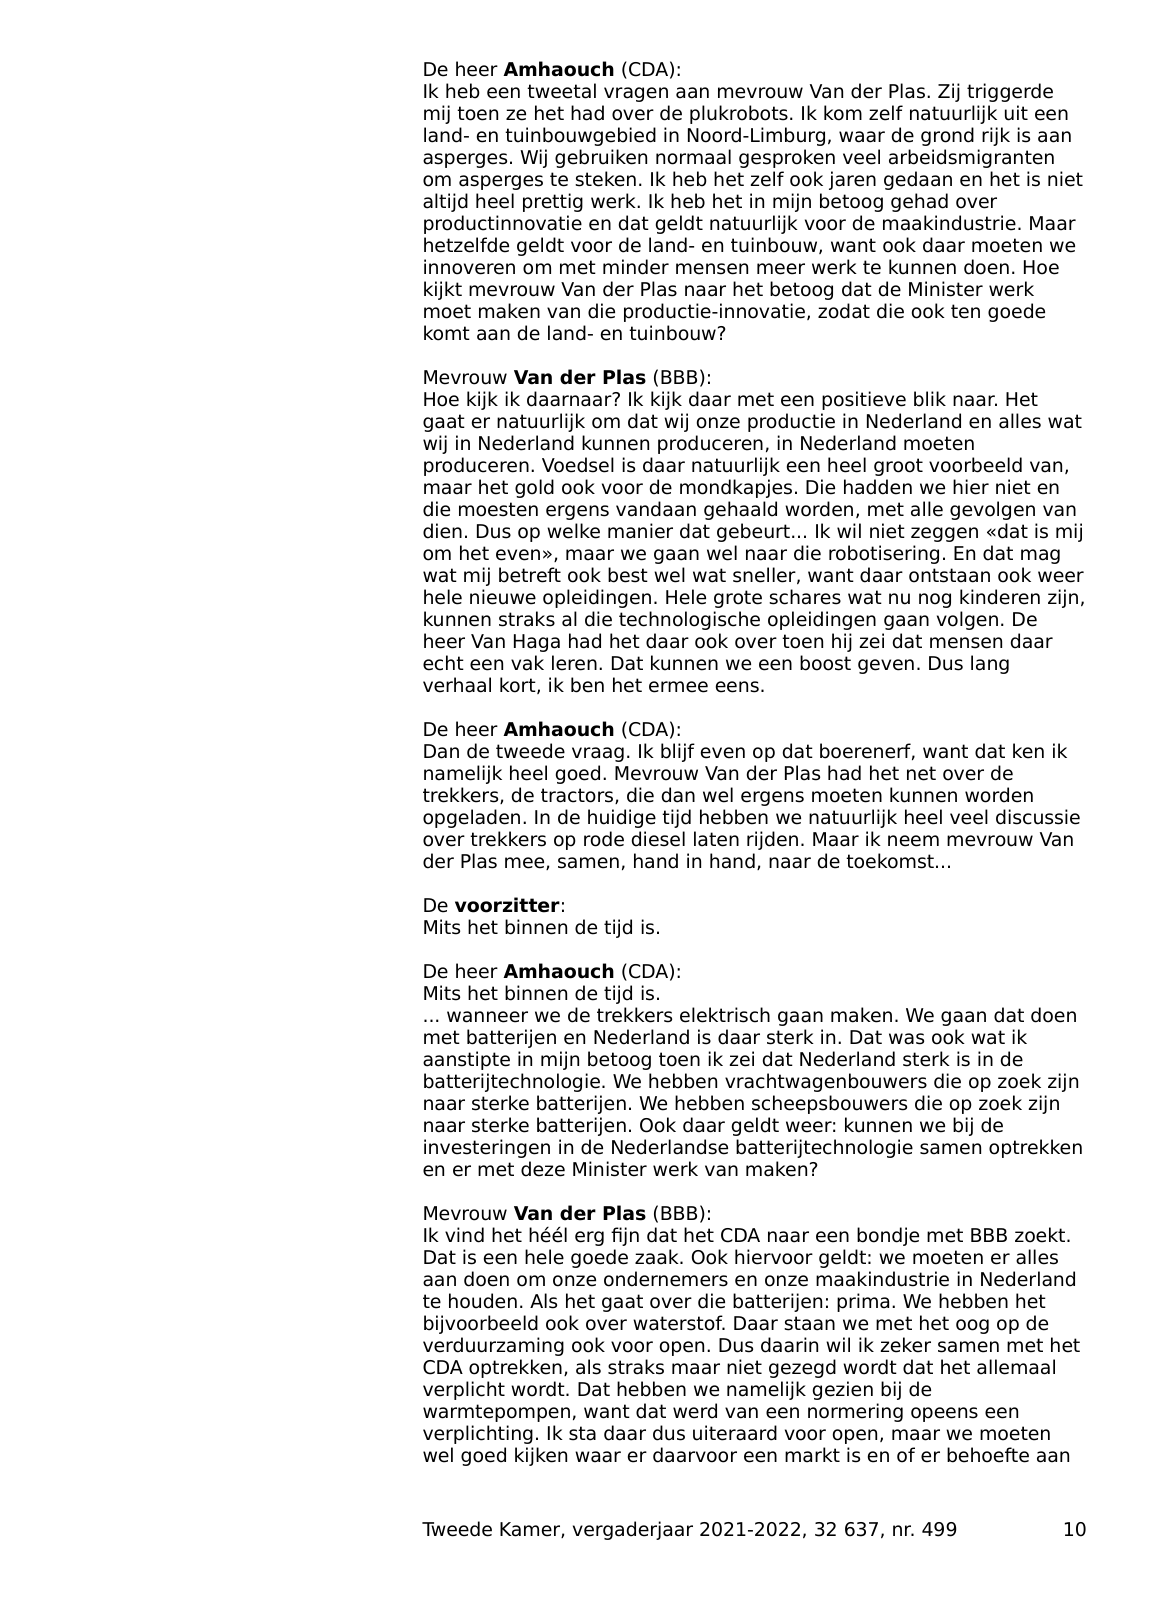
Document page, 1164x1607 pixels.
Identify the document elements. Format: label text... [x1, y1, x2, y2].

text De heer Amhaouch (CDA): [422, 59, 1087, 81]
text Hoe kijk ik daarnaar? Ik kijk daar met een positieve blik naar. Het gaat er natuurlijk om dat wij onze productie in Nederland en alles wat wij in Nederland kunnen produceren, in Nederland moeten produceren. Voedsel is daar natuurlijk een heel groot voorbeeld van, maar het gold ook voor de mondkapjes. Die hadden we hier niet en die moesten ergens vandaan gehaald worden, met alle gevolgen van dien. Dus op welke manier dat gebeurt... Ik wil niet zeggen «dat is mij om het even», maar we gaan wel naar die robotisering. En dat mag wat mij betreft ook best wel wat sneller, want daar ontstaan ook weer hele nieuwe opleidingen. Hele grote schares wat nu nog kinderen zijn, kunnen straks al die technologische opleidingen gaan volgen. De heer Van Haga had het daar ook over toen hij zei dat mensen daar echt een vak leren. Dat kunnen we een boost geven. Dus lang verhaal kort, ik ben het ermee eens. [422, 389, 1087, 697]
text De voorzitter: [422, 895, 1087, 917]
text Mits het binnen de tijd is. [422, 917, 1087, 939]
text Mits het binnen de tijd is. [422, 983, 1087, 1005]
text Dan de tweede vraag. Ik blijf even op dat boerenerf, want dat ken ik namelijk heel goed. Mevrouw Van der Plas had het net over de trekkers, de tractors, die dan wel ergens moeten kunnen worden opgeladen. In de huidige tijd hebben we natuurlijk heel veel discussie over trekkers op rode diesel laten rijden. Maar ik neem mevrouw Van der Plas mee, samen, hand in hand, naar de toekomst... [422, 741, 1087, 873]
text Mevrouw Van der Plas (BBB): [422, 1203, 1087, 1225]
text De heer Amhaouch (CDA): [422, 961, 1087, 983]
text De heer Amhaouch (CDA): [422, 719, 1087, 741]
text Ik vind het héél erg fijn dat het CDA naar een bondje met BBB zoekt. Dat is een hele goede zaak. Ook hiervoor geldt: we moeten er alles aan doen om onze ondernemers en onze maakindustrie in Nederland te houden. Als het gaat over die batterijen: prima. We hebben het bijvoorbeeld ook over waterstof. Daar staan we met het oog op de verduurzaming ook voor open. Dus daarin wil ik zeker samen met het CDA optrekken, als straks maar niet gezegd wordt dat het allemaal verplicht wordt. Dat hebben we namelijk gezien bij de warmtepompen, want dat werd van een normering opeens een verplichting. Ik sta daar dus uiteraard voor open, maar we moeten wel goed kijken waar er daarvoor een markt is en of er behoefte aan [422, 1225, 1087, 1467]
text ... wanneer we de trekkers elektrisch gaan maken. We gaan dat doen met batterijen en Nederland is daar sterk in. Dat was ook wat ik aanstipte in mijn betoog toen ik zei dat Nederland sterk is in de batterijtechnologie. We hebben vrachtwagenbouwers die op zoek zijn naar sterke batterijen. We hebben scheepsbouwers die op zoek zijn naar sterke batterijen. Ook daar geldt weer: kunnen we bij de investeringen in de Nederlandse batterijtechnologie samen optrekken en er met deze Minister werk van maken? [422, 1005, 1087, 1181]
text Ik heb een tweetal vragen aan mevrouw Van der Plas. Zij triggerde mij toen ze het had over de plukrobots. Ik kom zelf natuurlijk uit een land- en tuinbouwgebied in Noord-Limburg, waar de grond rijk is aan asperges. Wij gebruiken normaal gesproken veel arbeidsmigranten om asperges te steken. Ik heb het zelf ook jaren gedaan en het is niet altijd heel prettig werk. Ik heb het in mijn betoog gehad over productinnovatie en dat geldt natuurlijk voor de maakindustrie. Maar hetzelfde geldt voor de land- en tuinbouw, want ook daar moeten we innoveren om met minder mensen meer werk te kunnen doen. Hoe kijkt mevrouw Van der Plas naar het betoog dat de Minister werk moet maken van die productie-innovatie, zodat die ook ten goede komt aan de land- en tuinbouw? [422, 81, 1087, 345]
text Mevrouw Van der Plas (BBB): [422, 367, 1087, 389]
